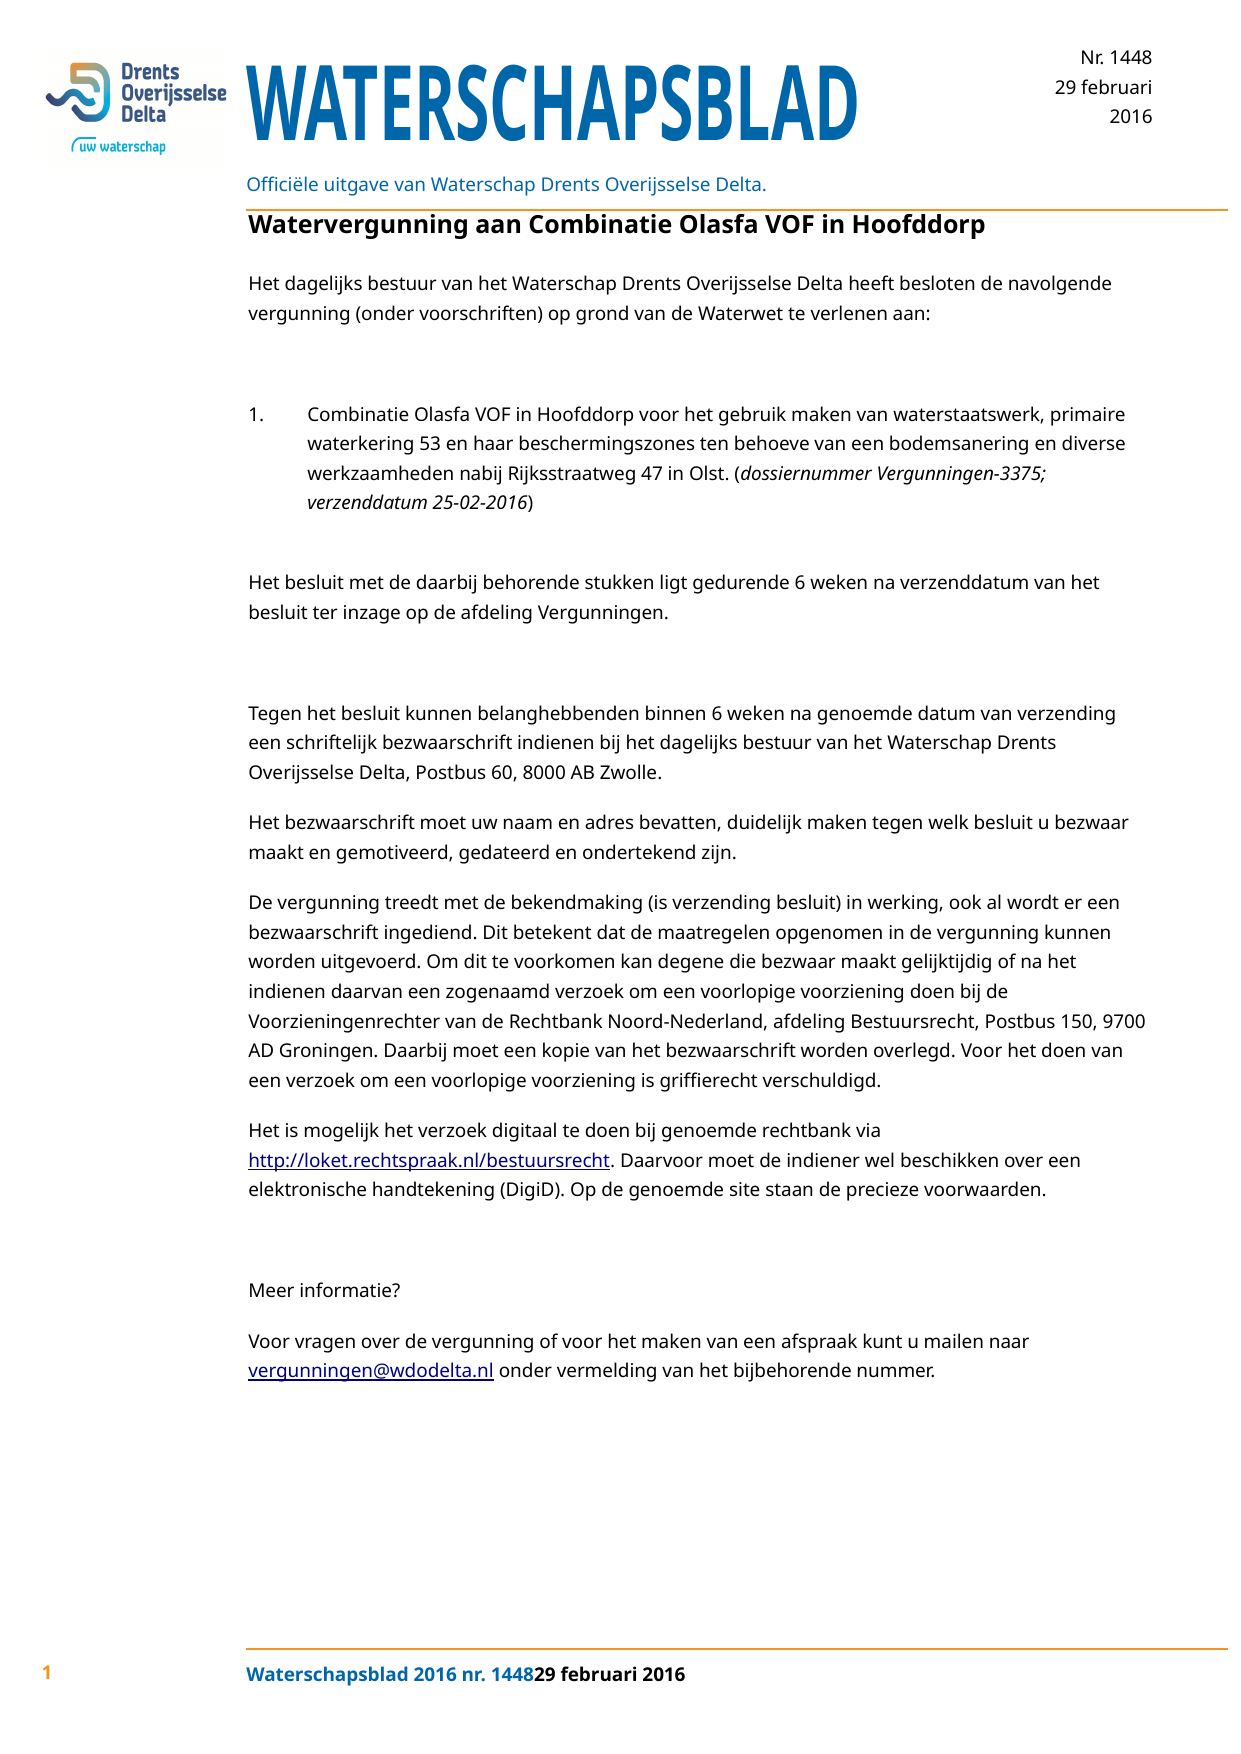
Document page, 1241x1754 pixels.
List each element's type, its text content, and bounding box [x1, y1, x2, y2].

text Het is mogelijk het verzoek digitaal te doen bij genoemde rechtbank via http://loket.rechtspraak.nl/bestuursrecht. Daarvoor moet de indiener wel beschikken over een elektronische handtekening (DigiD). Op de genoemde site staan de precieze voorwaarden. [248, 1117, 1152, 1202]
text Voor vragen over de vergunning of voor het maken van een afspraak kunt u mailen naar vergunningen@wdodelta.nl onder vermelding van het bijbehorende nummer. [248, 1328, 1152, 1383]
text Het bezwaarschrift moet uw naam en adres bevatten, duidelijk maken tegen welk besluit u bezwaar maakt en gemotiveerd, gedateerd en ondertekend zijn. [248, 809, 1152, 865]
text Watervergunning aan Combinatie Olasfa VOF in Hoofddorp [248, 211, 1152, 241]
text Meer informatie? [248, 1277, 1152, 1303]
text De vergunning treedt met de bekendmaking (is verzending besluit) in werking, ook al wordt er een bezwaarschrift ingediend. Dit betekent dat de maatregelen opgenomen in de vergunning kunnen worden uitgevoerd. Om dit te voorkomen kan degene die bezwaar maakt gelijktijdig of na het indienen daarvan een zogenaamd verzoek om een voorlopige voorziening doen bij de Voorzieningenrechter van de Rechtbank Noord-Nederland, afdeling Bestuursrecht, Postbus 150, 9700 AD Groningen. Daarbij moet een kopie van het bezwaarschrift worden overlegd. Voor het doen van een verzoek om een voorlopige voorziening is griffierecht verschuldigd. [248, 889, 1152, 1093]
picture [41, 47, 231, 172]
list Combinatie Olasfa VOF in Hoofddorp voor het gebruik maken van waterstaatswerk, primaire waterkering 53 en haar beschermingszones ten behoeve van een bodemsanering en diverse werkzaamheden nabij Rijksstraatweg 47 in Olst. (dossiernummer Vergunningen-3375; verzenddatum 25-02-2016) [248, 401, 1152, 515]
text Tegen het besluit kunnen belanghebbenden binnen 6 weken na genoemde datum van verzending een schriftelijk bezwaarschrift indienen bij het dagelijks bestuur van het Waterschap Drents Overijsselse Delta, Postbus 60, 8000 AB Zwolle. [248, 700, 1152, 785]
text Het besluit met de daarbij behorende stukken ligt gedurende 6 weken na verzenddatum van het besluit ter inzage op de afdeling Vergunningen. [248, 569, 1152, 625]
text Het dagelijks bestuur van het Waterschap Drents Overijsselse Delta heeft besloten de navolgende vergunning (onder voorschriften) op grond van de Waterwet te verlenen aan: [248, 270, 1152, 326]
